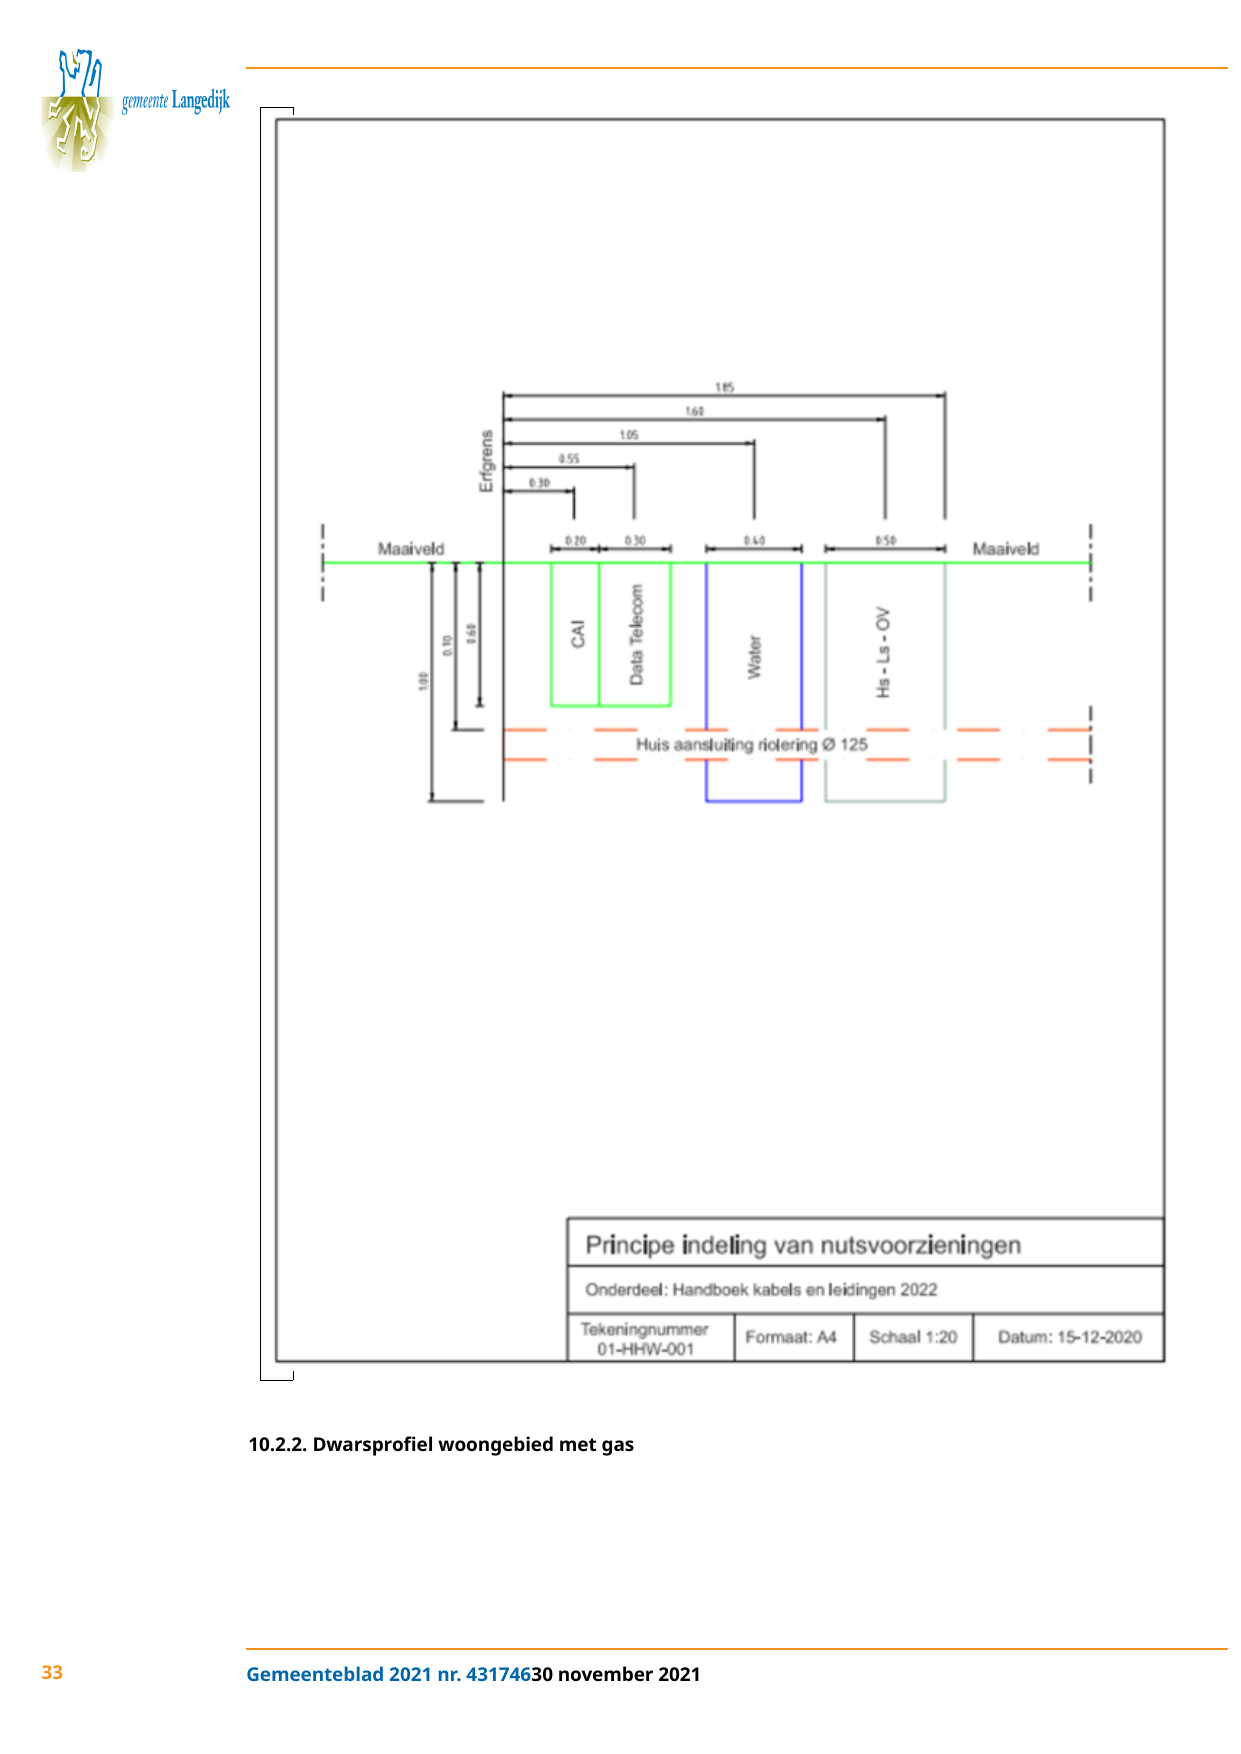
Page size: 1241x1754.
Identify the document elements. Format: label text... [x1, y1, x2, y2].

picture [268, 115, 1173, 1371]
text 10.2.2. Dwarsprofiel woongebied met gas [248, 1431, 1152, 1457]
picture [41, 47, 231, 172]
